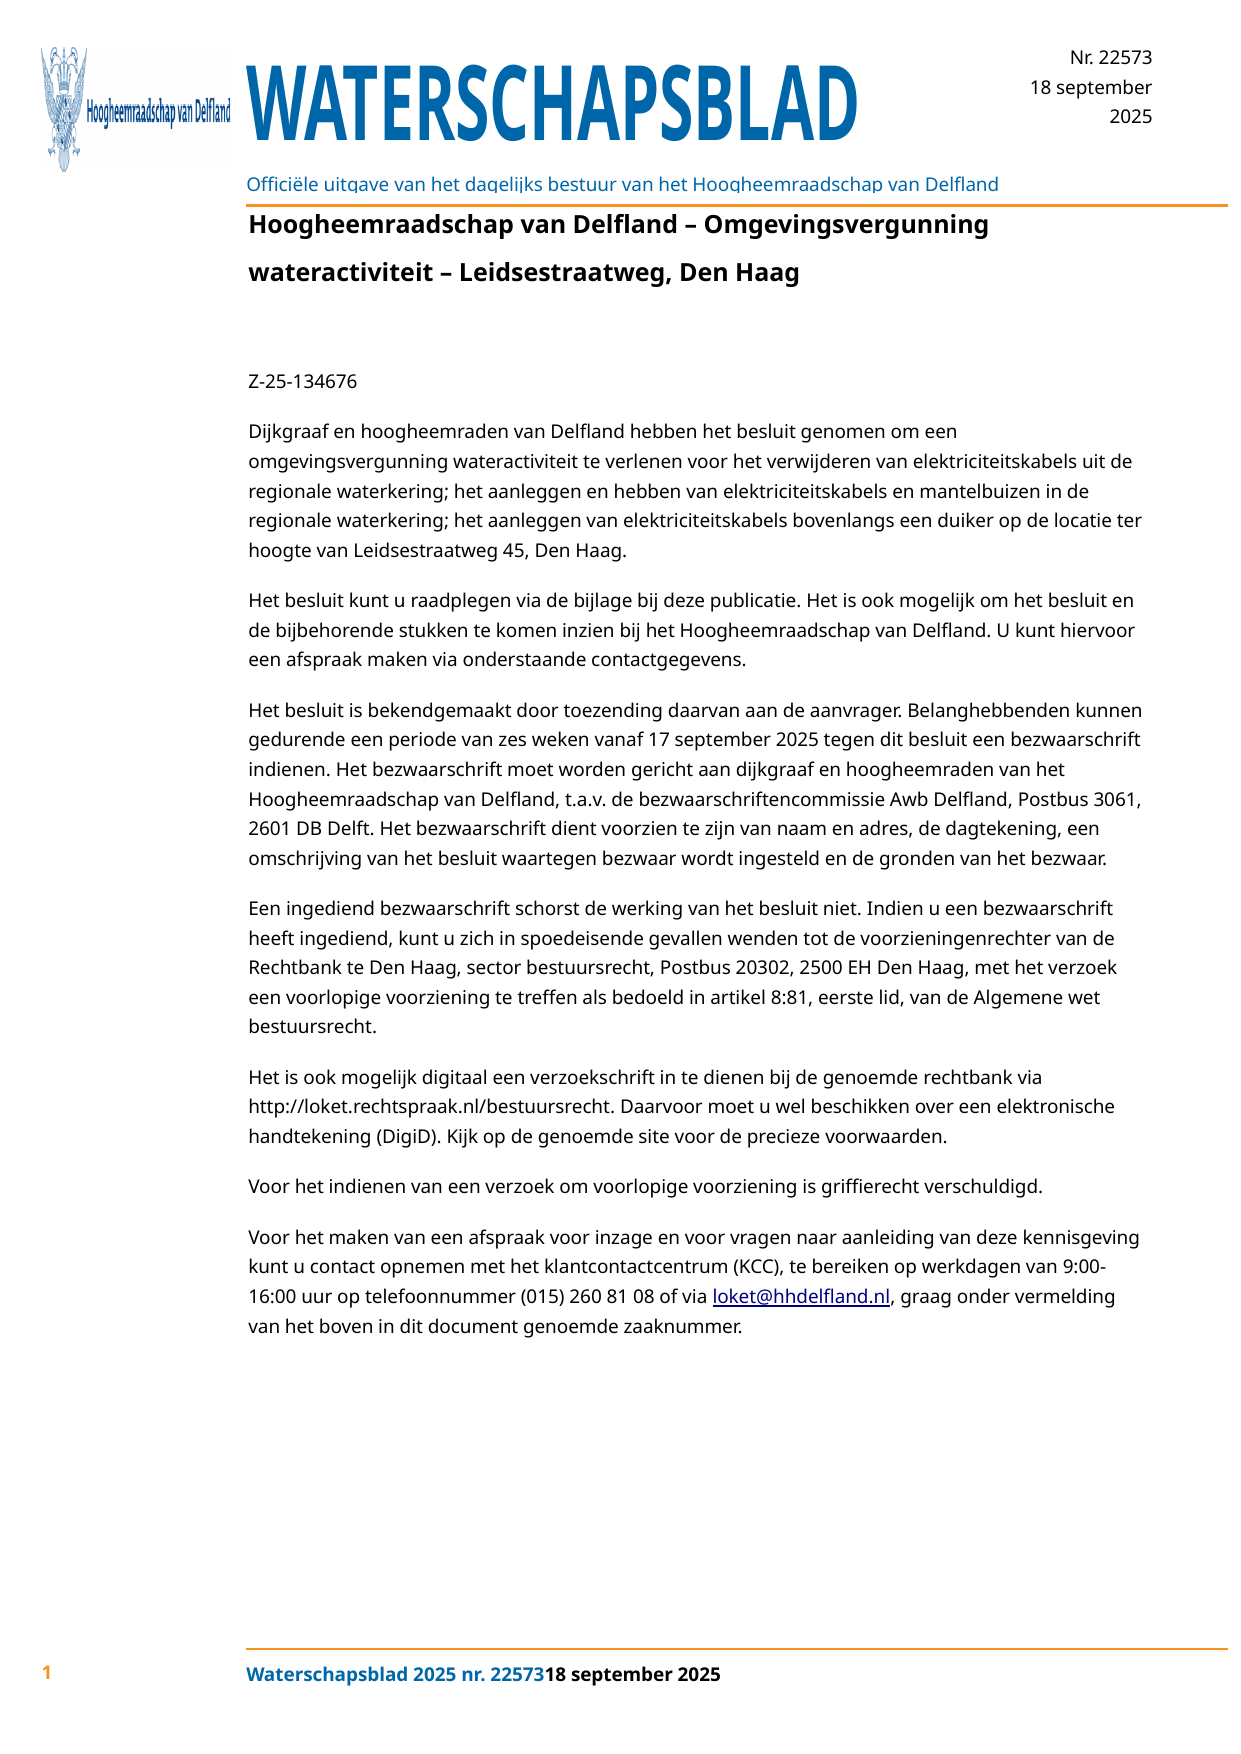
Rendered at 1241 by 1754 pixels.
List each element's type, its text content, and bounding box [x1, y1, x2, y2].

text Voor het indienen van een verzoek om voorlopige voorziening is griffierecht verschuldigd. [248, 1174, 1152, 1199]
text Voor het maken van een afspraak voor inzage en voor vragen naar aanleiding van deze kennisgeving kunt u contact opnemen met het klantcontactcentrum (KCC), te bereiken op werkdagen van 9:00-16:00 uur op telefoonnummer (015) 260 81 08 of via loket@hhdelfland.nl, graag onder vermelding van het boven in dit document genoemde zaaknummer. [248, 1224, 1152, 1339]
text Een ingediend bezwaarschrift schorst de werking van het besluit niet. Indien u een bezwaarschrift heeft ingediend, kunt u zich in spoedeisende gevallen wenden tot de voorzieningenrechter van de Rechtbank te Den Haag, sector bestuursrecht, Postbus 20302, 2500 EH Den Haag, met het verzoek een voorlopige voorziening te treffen als bedoeld in artikel 8:81, eerste lid, van de Algemene wet bestuursrecht. [248, 895, 1152, 1039]
text Dijkgraaf en hoogheemraden van Delfland hebben het besluit genomen om een omgevingsvergunning wateractiviteit te verlenen voor het verwijderen van elektriciteitskabels uit de regionale waterkering; het aanleggen en hebben van elektriciteitskabels en mantelbuizen in de regionale waterkering; het aanleggen van elektriciteitskabels bovenlangs een duiker op de locatie ter hoogte van Leidsestraatweg 45, Den Haag. [248, 419, 1152, 563]
text Z-25-134676 [248, 368, 1152, 394]
text Het besluit is bekendgemaakt door toezending daarvan aan de aanvrager. Belanghebbenden kunnen gedurende een periode van zes weken vanaf 17 september 2025 tegen dit besluit een bezwaarschrift indienen. Het bezwaarschrift moet worden gericht aan dijkgraaf en hoogheemraden van het Hoogheemraadschap van Delfland, t.a.v. de bezwaarschriftencommissie Awb Delfland, Postbus 3061, 2601 DB Delft. Het bezwaarschrift dient voorzien te zijn van naam en adres, de dagtekening, een omschrijving van het besluit waartegen bezwaar wordt ingesteld en de gronden van het bezwaar. [248, 697, 1152, 871]
text Hoogheemraadschap van Delfland – Omgevingsvergunning wateractiviteit – Leidsestraatweg, Den Haag [248, 207, 1152, 288]
text Het besluit kunt u raadplegen via de bijlage bij deze publicatie. Het is ook mogelijk om het besluit en de bijbehorende stukken te komen inzien bij het Hoogheemraadschap van Delfland. U kunt hiervoor een afspraak maken via onderstaande contactgegevens. [248, 587, 1152, 672]
text Het is ook mogelijk digitaal een verzoekschrift in te dienen bij de genoemde rechtbank via http://loket.rechtspraak.nl/bestuursrecht. Daarvoor moet u wel beschikken over een elektronische handtekening (DigiD). Kijk op de genoemde site voor de precieze voorwaarden. [248, 1064, 1152, 1149]
picture [41, 47, 231, 172]
